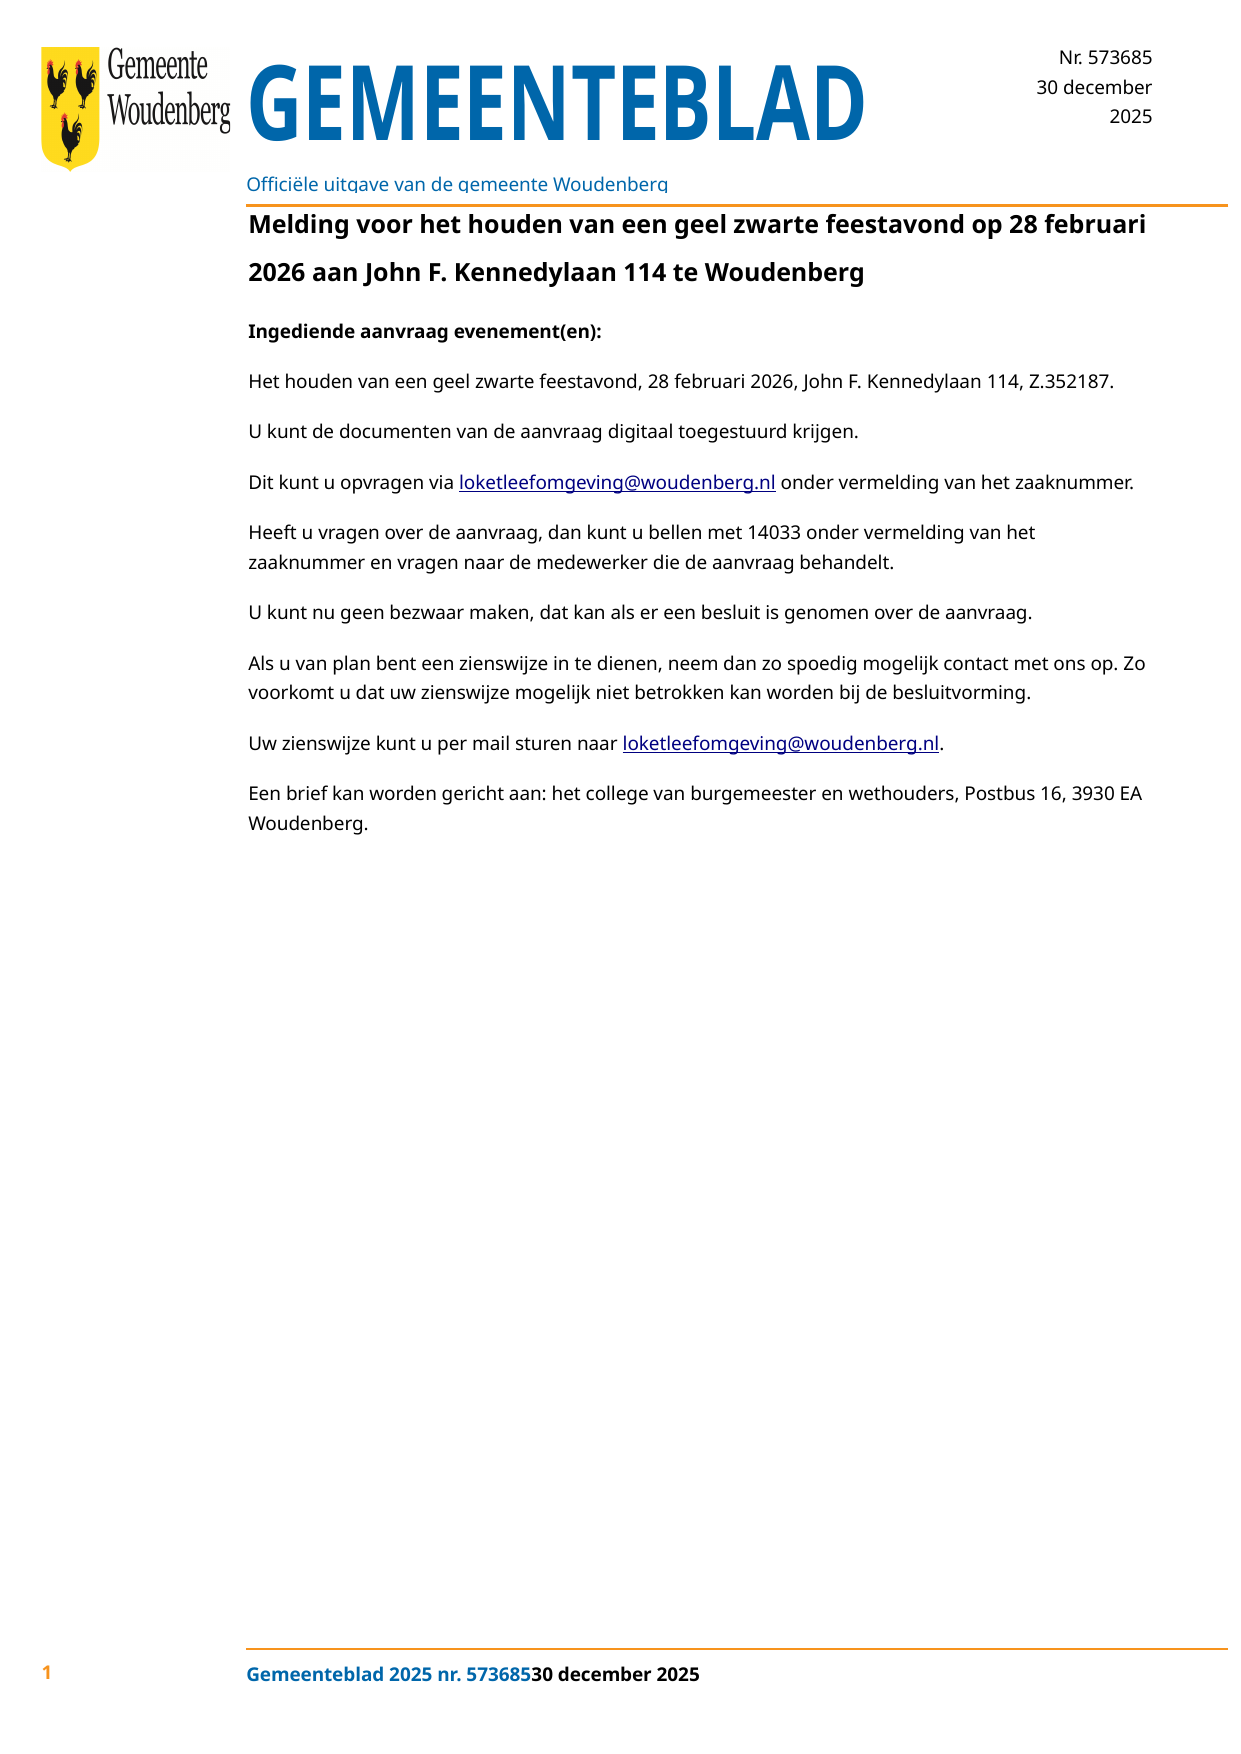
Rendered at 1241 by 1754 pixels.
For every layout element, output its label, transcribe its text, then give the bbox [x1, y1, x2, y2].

text Dit kunt u opvragen via loketleefomgeving@woudenberg.nl onder vermelding van het zaaknummer. [248, 469, 1152, 495]
text Ingediende aanvraag evenement(en): [248, 318, 1152, 344]
text Een brief kan worden gericht aan: het college van burgemeester en wethouders, Postbus 16, 3930 EA Woudenberg. [248, 780, 1152, 836]
text U kunt nu geen bezwaar maken, dat kan als er een besluit is genomen over de aanvraag. [248, 599, 1152, 625]
text Als u van plan bent een zienswijze in te dienen, neem dan zo spoedig mogelijk contact met ons op. Zo voorkomt u dat uw zienswijze mogelijk niet betrokken kan worden bij de besluitvorming. [248, 650, 1152, 705]
text Het houden van een geel zwarte feestavond, 28 februari 2026, John F. Kennedylaan 114, Z.352187. [248, 368, 1152, 394]
text U kunt de documenten van de aanvraag digitaal toegestuurd krijgen. [248, 419, 1152, 444]
text Melding voor het houden van een geel zwarte feestavond op 28 februari 2026 aan John F. Kennedylaan 114 te Woudenberg [248, 207, 1152, 288]
text Heeft u vragen over de aanvraag, dan kunt u bellen met 14033 onder vermelding van het zaaknummer en vragen naar de medewerker die de aanvraag behandelt. [248, 519, 1152, 575]
text Uw zienswijze kunt u per mail sturen naar loketleefomgeving@woudenberg.nl. [248, 730, 1152, 756]
picture [41, 47, 231, 172]
